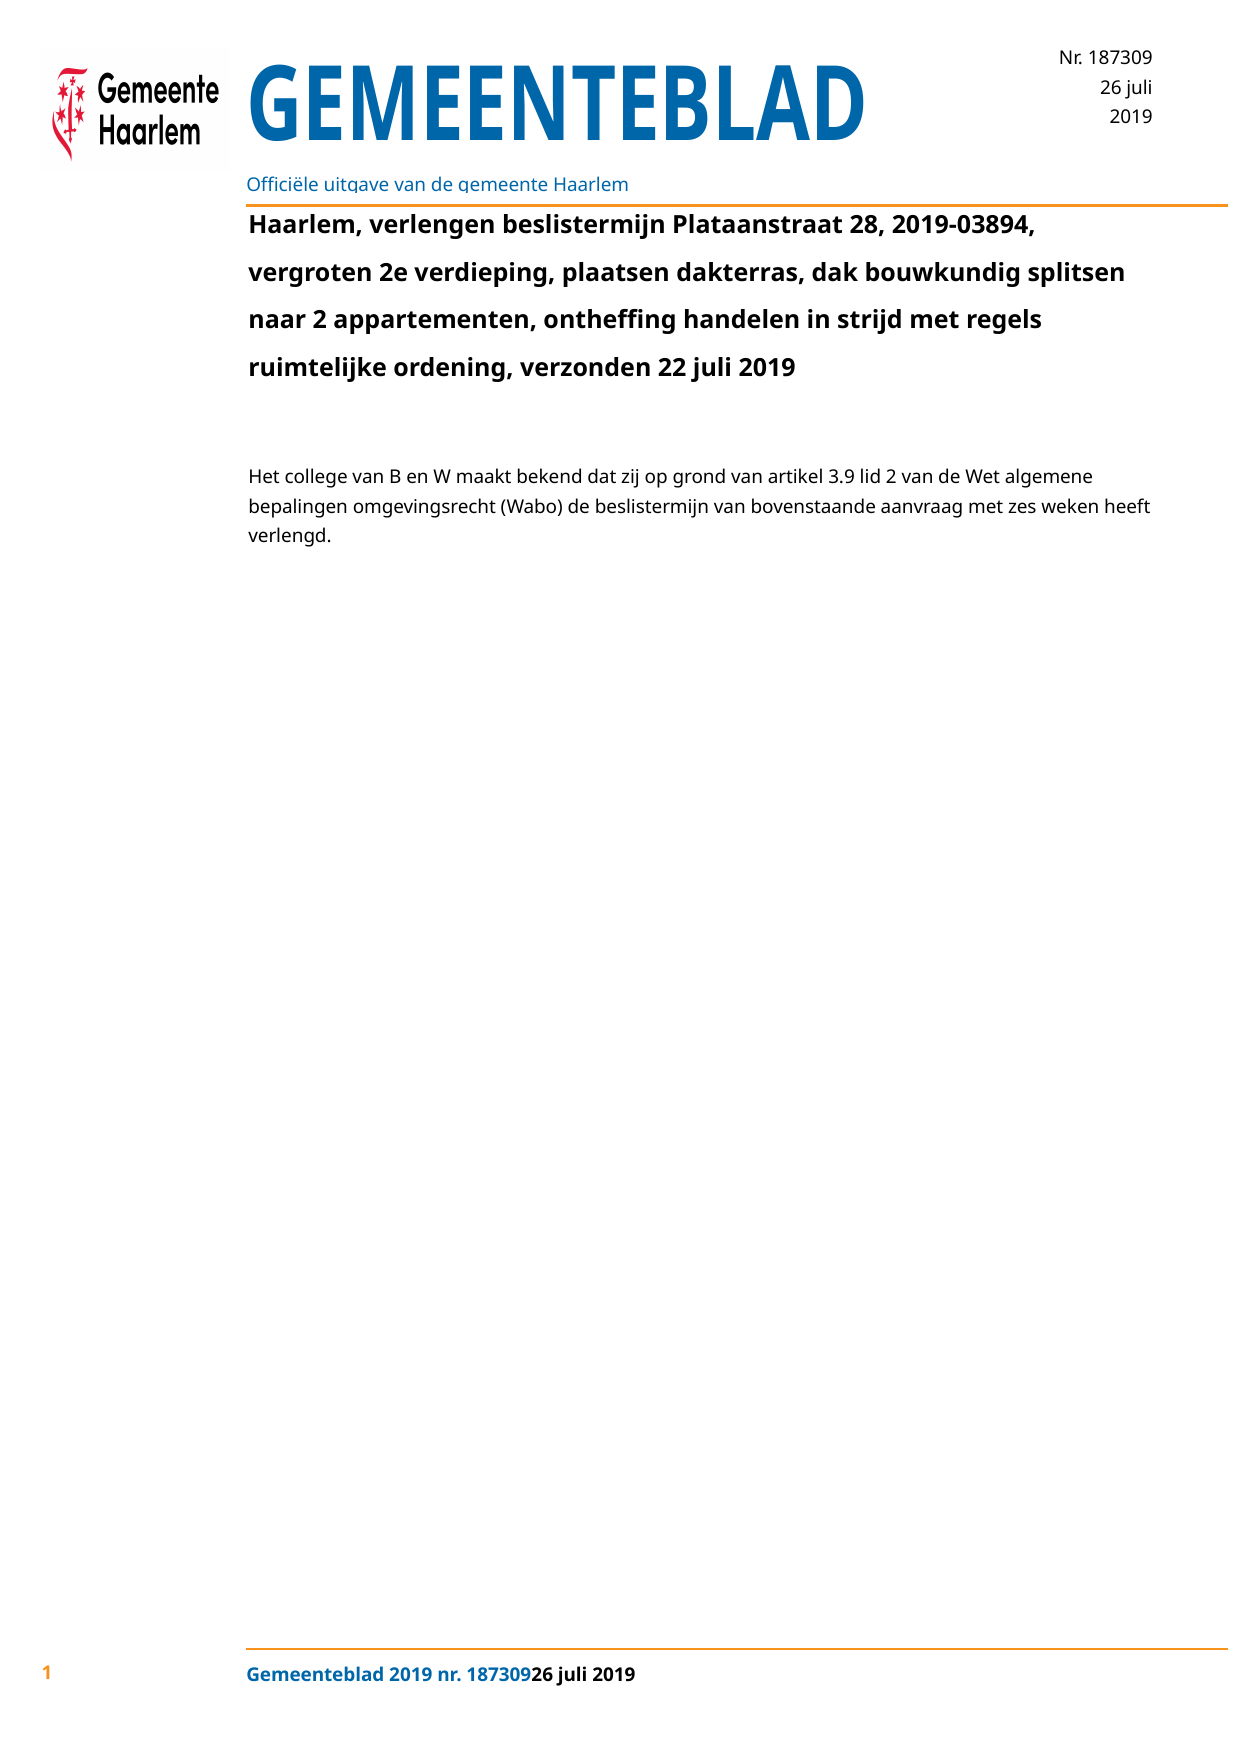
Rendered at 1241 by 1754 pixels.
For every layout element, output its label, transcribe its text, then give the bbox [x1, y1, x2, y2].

picture [41, 47, 231, 172]
text Het college van B en W maakt bekend dat zij op grond van artikel 3.9 lid 2 van de Wet algemene bepalingen omgevingsrecht (Wabo) de beslistermijn van bovenstaande aanvraag met zes weken heeft verlengd. [248, 463, 1152, 548]
text Haarlem, verlengen beslistermijn Plataanstraat 28, 2019-03894, vergroten 2e verdieping, plaatsen dakterras, dak bouwkundig splitsen naar 2 appartementen, ontheffing handelen in strijd met regels ruimtelijke ordening, verzonden 22 juli 2019 [248, 207, 1152, 384]
